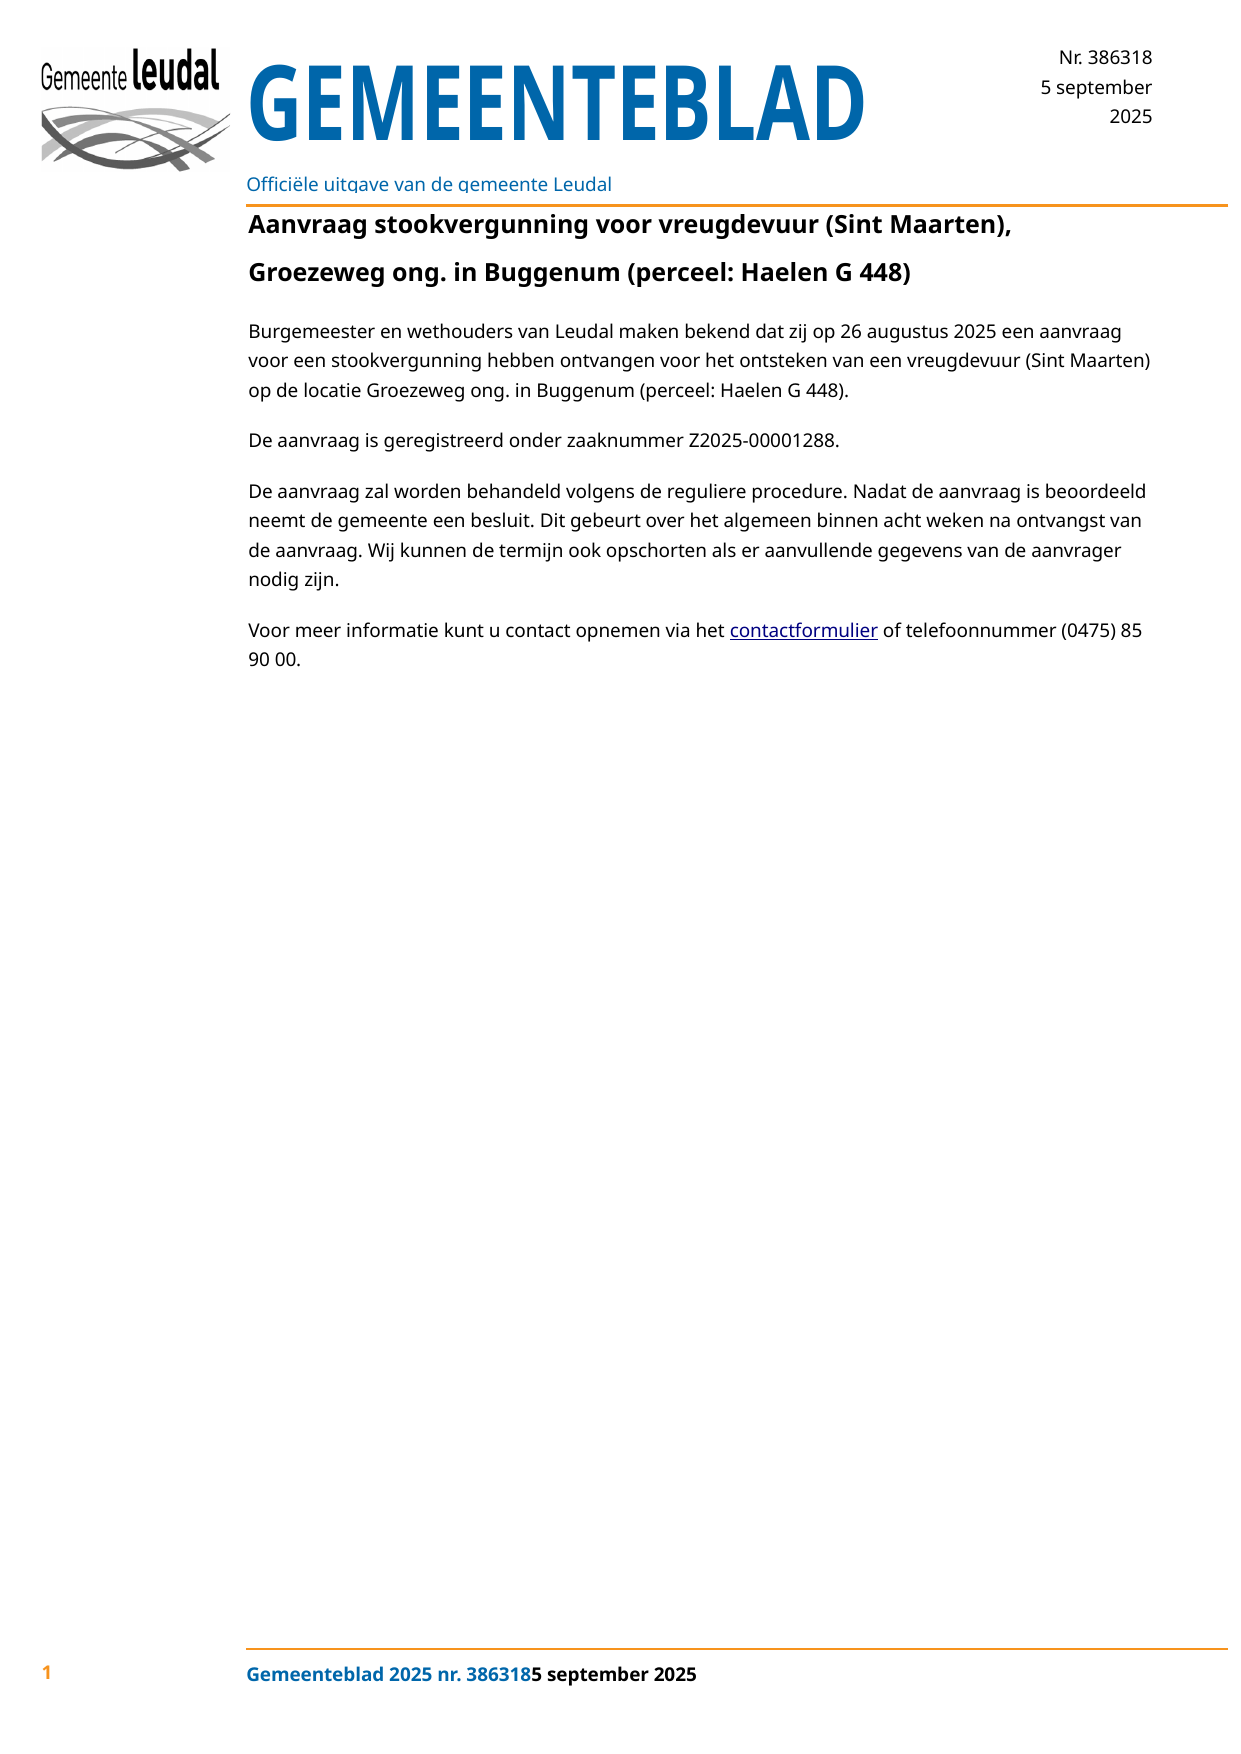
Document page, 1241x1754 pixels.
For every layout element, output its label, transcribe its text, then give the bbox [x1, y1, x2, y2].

text Voor meer informatie kunt u contact opnemen via het contactformulier of telefoonnummer (0475) 85 90 00. [248, 617, 1152, 672]
text De aanvraag zal worden behandeld volgens de reguliere procedure. Nadat de aanvraag is beoordeeld neemt de gemeente een besluit. Dit gebeurt over het algemeen binnen acht weken na ontvangst van de aanvraag. Wij kunnen de termijn ook opschorten als er aanvullende gegevens van de aanvrager nodig zijn. [248, 478, 1152, 592]
text Aanvraag stookvergunning voor vreugdevuur (Sint Maarten), Groezeweg ong. in Buggenum (perceel: Haelen G 448) [248, 207, 1152, 288]
text Burgemeester en wethouders van Leudal maken bekend dat zij op 26 augustus 2025 een aanvraag voor een stookvergunning hebben ontvangen voor het ontsteken van een vreugdevuur (Sint Maarten) op de locatie Groezeweg ong. in Buggenum (perceel: Haelen G 448). [248, 318, 1152, 403]
picture [41, 47, 231, 172]
text De aanvraag is geregistreerd onder zaaknummer Z2025-00001288. [248, 427, 1152, 453]
